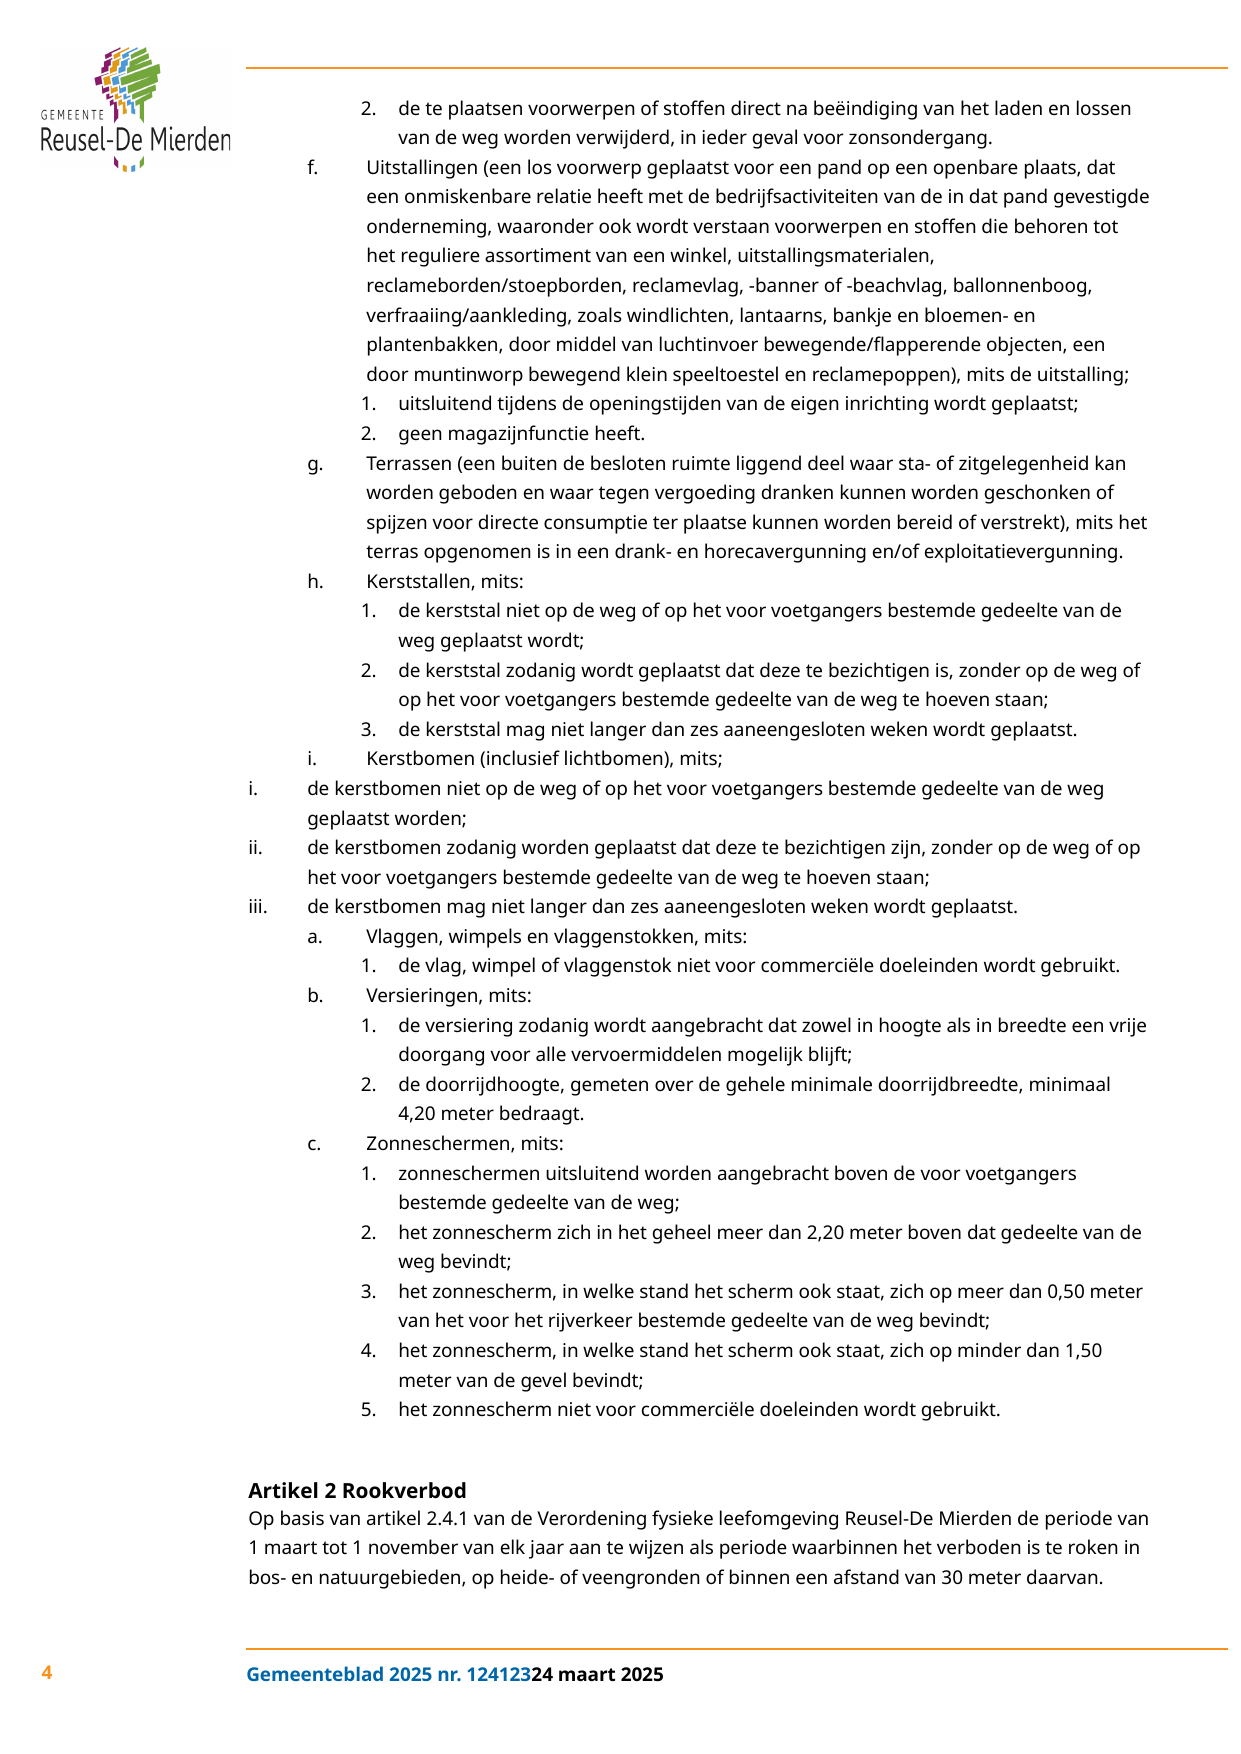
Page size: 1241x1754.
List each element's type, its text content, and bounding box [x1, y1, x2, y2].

list Vlaggen, wimpels en vlaggenstokken, mits: [307, 923, 1152, 949]
list het zonnescherm niet voor commerciële doeleinden wordt gebruikt. [361, 1396, 1152, 1422]
list Kerststallen, mits: [307, 568, 1152, 594]
picture [41, 47, 231, 172]
list Zonneschermen, mits: [307, 1130, 1152, 1156]
list de doorrijdhoogte, gemeten over de gehele minimale doorrijdbreedte, minimaal 4,20 meter bedraagt. [361, 1071, 1152, 1126]
list het zonnescherm, in welke stand het scherm ook staat, zich op minder dan 1,50 meter van de gevel bevindt; [361, 1337, 1152, 1393]
list de kerstbomen mag niet langer dan zes aaneengesloten weken wordt geplaatst. [248, 893, 1152, 919]
list de kerststal mag niet langer dan zes aaneengesloten weken wordt geplaatst. [361, 716, 1152, 742]
list de vlag, wimpel of vlaggenstok niet voor commerciële doeleinden wordt gebruikt. [361, 953, 1152, 978]
list de kerststal niet op de weg of op het voor voetgangers bestemde gedeelte van de weg geplaatst wordt; [361, 598, 1152, 653]
list Uitstallingen (een los voorwerp geplaatst voor een pand op een openbare plaats, dat een onmiskenbare relatie heeft met de bedrijfsactiviteiten van de in dat pand gevestigde onderneming, waaronder ook wordt verstaan voorwerpen en stoffen die behoren tot het reguliere assortiment van een winkel, uitstallingsmaterialen, reclameborden/stoepborden, reclamevlag, -banner of -beachvlag, ballonnenboog, verfraaiing/aankleding, zoals windlichten, lantaarns, bankje en bloemen- en plantenbakken, door middel van luchtinvoer bewegende/flapperende objecten, een door muntinworp bewegend klein speeltoestel en reclamepoppen), mits de uitstalling; [307, 154, 1152, 387]
list Versieringen, mits: [307, 982, 1152, 1008]
list de te plaatsen voorwerpen of stoffen direct na beëindiging van het laden en lossen van de weg worden verwijderd, in ieder geval voor zonsondergang. [361, 95, 1152, 150]
list de kerststal zodanig wordt geplaatst dat deze te bezichtigen is, zonder op de weg of op het voor voetgangers bestemde gedeelte van de weg te hoeven staan; [361, 657, 1152, 712]
list Terrassen (een buiten de besloten ruimte liggend deel waar sta- of zitgelegenheid kan worden geboden en waar tegen vergoeding dranken kunnen worden geschonken of spijzen voor directe consumptie ter plaatse kunnen worden bereid of verstrekt), mits het terras opgenomen is in een drank- en horecavergunning en/of exploitatievergunning. [307, 450, 1152, 564]
list het zonnescherm, in welke stand het scherm ook staat, zich op meer dan 0,50 meter van het voor het rijverkeer bestemde gedeelte van de weg bevindt; [361, 1278, 1152, 1333]
text Artikel 2 Rookverbod [248, 1476, 1152, 1505]
list geen magazijnfunctie heeft. [361, 420, 1152, 446]
list uitsluitend tijdens de openingstijden van de eigen inrichting wordt geplaatst; [361, 391, 1152, 416]
text Op basis van artikel 2.4.1 van de Verordening fysieke leefomgeving Reusel-De Mierden de periode van 1 maart tot 1 november van elk jaar aan te wijzen als periode waarbinnen het verboden is te roken in bos- en natuurgebieden, op heide- of veengronden of binnen een afstand van 30 meter daarvan. [248, 1505, 1152, 1590]
list de versiering zodanig wordt aangebracht dat zowel in hoogte als in breedte een vrije doorgang voor alle vervoermiddelen mogelijk blijft; [361, 1012, 1152, 1067]
list zonneschermen uitsluitend worden aangebracht boven de voor voetgangers bestemde gedeelte van de weg; [361, 1160, 1152, 1215]
list de kerstbomen zodanig worden geplaatst dat deze te bezichtigen zijn, zonder op de weg of op het voor voetgangers bestemde gedeelte van de weg te hoeven staan; [248, 834, 1152, 890]
list de kerstbomen niet op de weg of op het voor voetgangers bestemde gedeelte van de weg geplaatst worden; [248, 775, 1152, 831]
list het zonnescherm zich in het geheel meer dan 2,20 meter boven dat gedeelte van de weg bevindt; [361, 1219, 1152, 1274]
list Kerstbomen (inclusief lichtbomen), mits; [307, 746, 1152, 771]
